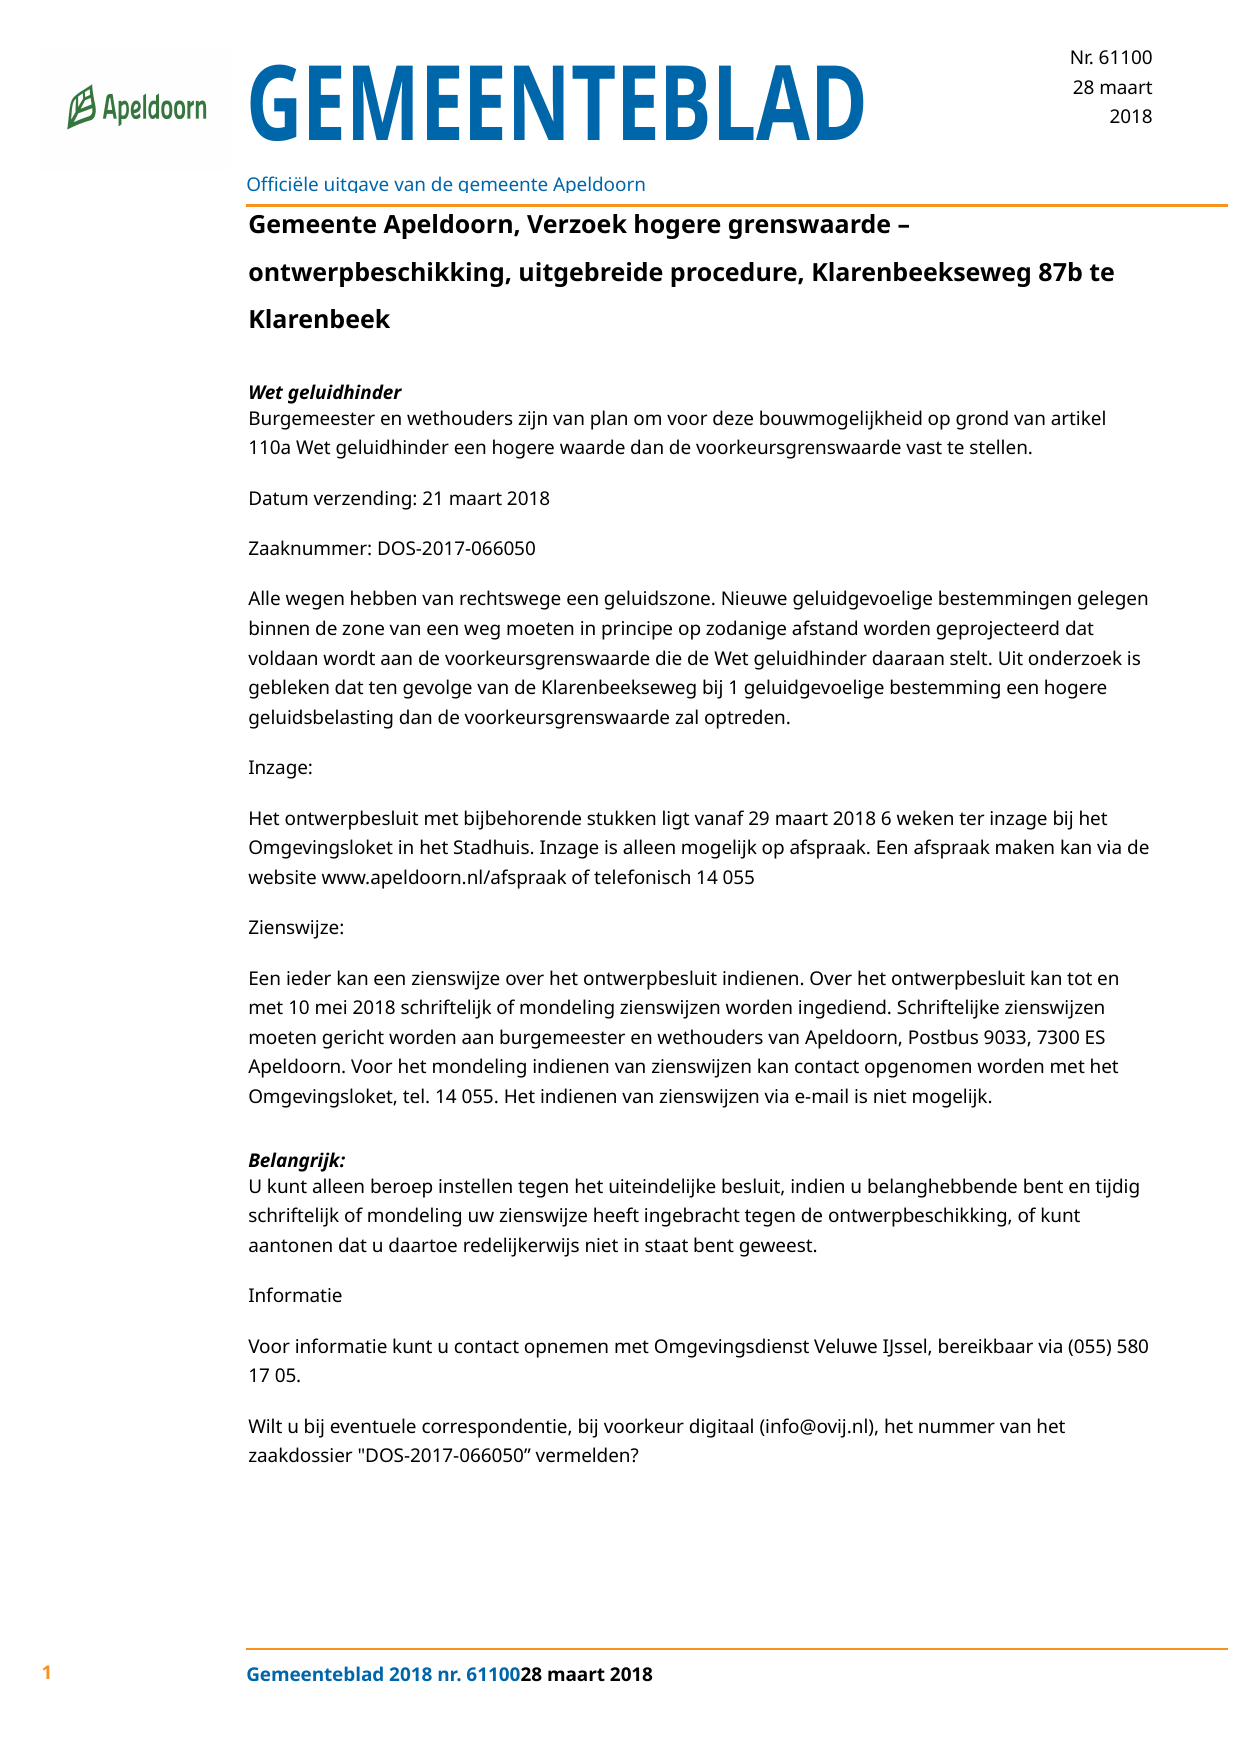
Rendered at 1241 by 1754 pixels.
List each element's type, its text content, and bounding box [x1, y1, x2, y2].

text Inzage: [248, 754, 1152, 780]
text Wilt u bij eventuele correspondentie, bij voorkeur digitaal (info@ovij.nl), het nummer van het zaakdossier "DOS-2017-066050” vermelden? [248, 1413, 1152, 1468]
text Zienswijze: [248, 914, 1152, 940]
text Zaaknummer: DOS-2017-066050 [248, 535, 1152, 561]
text Wet geluidhinder [248, 379, 1152, 405]
text Een ieder kan een zienswijze over het ontwerpbesluit indienen. Over het ontwerpbesluit kan tot en met 10 mei 2018 schriftelijk of mondeling zienswijzen worden ingediend. Schriftelijke zienswijzen moeten gericht worden aan burgemeester en wethouders van Apeldoorn, Postbus 9033, 7300 ES Apeldoorn. Voor het mondeling indienen van zienswijzen kan contact opgenomen worden met het Omgevingsloket, tel. 14 055. Het indienen van zienswijzen via e-mail is niet mogelijk. [248, 965, 1152, 1109]
text Datum verzending: 21 maart 2018 [248, 485, 1152, 511]
text Burgemeester en wethouders zijn van plan om voor deze bouwmogelijkheid op grond van artikel 110a Wet geluidhinder een hogere waarde dan de voorkeursgrenswaarde vast te stellen. [248, 405, 1152, 460]
text Gemeente Apeldoorn, Verzoek hogere grenswaarde – ontwerpbeschikking, uitgebreide procedure, Klarenbeekseweg 87b te Klarenbeek [248, 207, 1152, 336]
picture [41, 47, 231, 172]
text Alle wegen hebben van rechtswege een geluidszone. Nieuwe geluidgevoelige bestemmingen gelegen binnen de zone van een weg moeten in principe op zodanige afstand worden geprojecteerd dat voldaan wordt aan de voorkeursgrenswaarde die de Wet geluidhinder daaraan stelt. Uit onderzoek is gebleken dat ten gevolge van de Klarenbeekseweg bij 1 geluidgevoelige bestemming een hogere geluidsbelasting dan de voorkeursgrenswaarde zal optreden. [248, 586, 1152, 730]
text Belangrijk: [248, 1147, 1152, 1173]
text Informatie [248, 1282, 1152, 1308]
text U kunt alleen beroep instellen tegen het uiteindelijke besluit, indien u belanghebbende bent en tijdig schriftelijk of mondeling uw zienswijze heeft ingebracht tegen de ontwerpbeschikking, of kunt aantonen dat u daartoe redelijkerwijs niet in staat bent geweest. [248, 1173, 1152, 1258]
text Het ontwerpbesluit met bijbehorende stukken ligt vanaf 29 maart 2018 6 weken ter inzage bij het Omgevingsloket in het Stadhuis. Inzage is alleen mogelijk op afspraak. Een afspraak maken kan via de website www.apeldoorn.nl/afspraak of telefonisch 14 055 [248, 805, 1152, 890]
text Voor informatie kunt u contact opnemen met Omgevingsdienst Veluwe IJssel, bereikbaar via (055) 580 17 05. [248, 1333, 1152, 1388]
